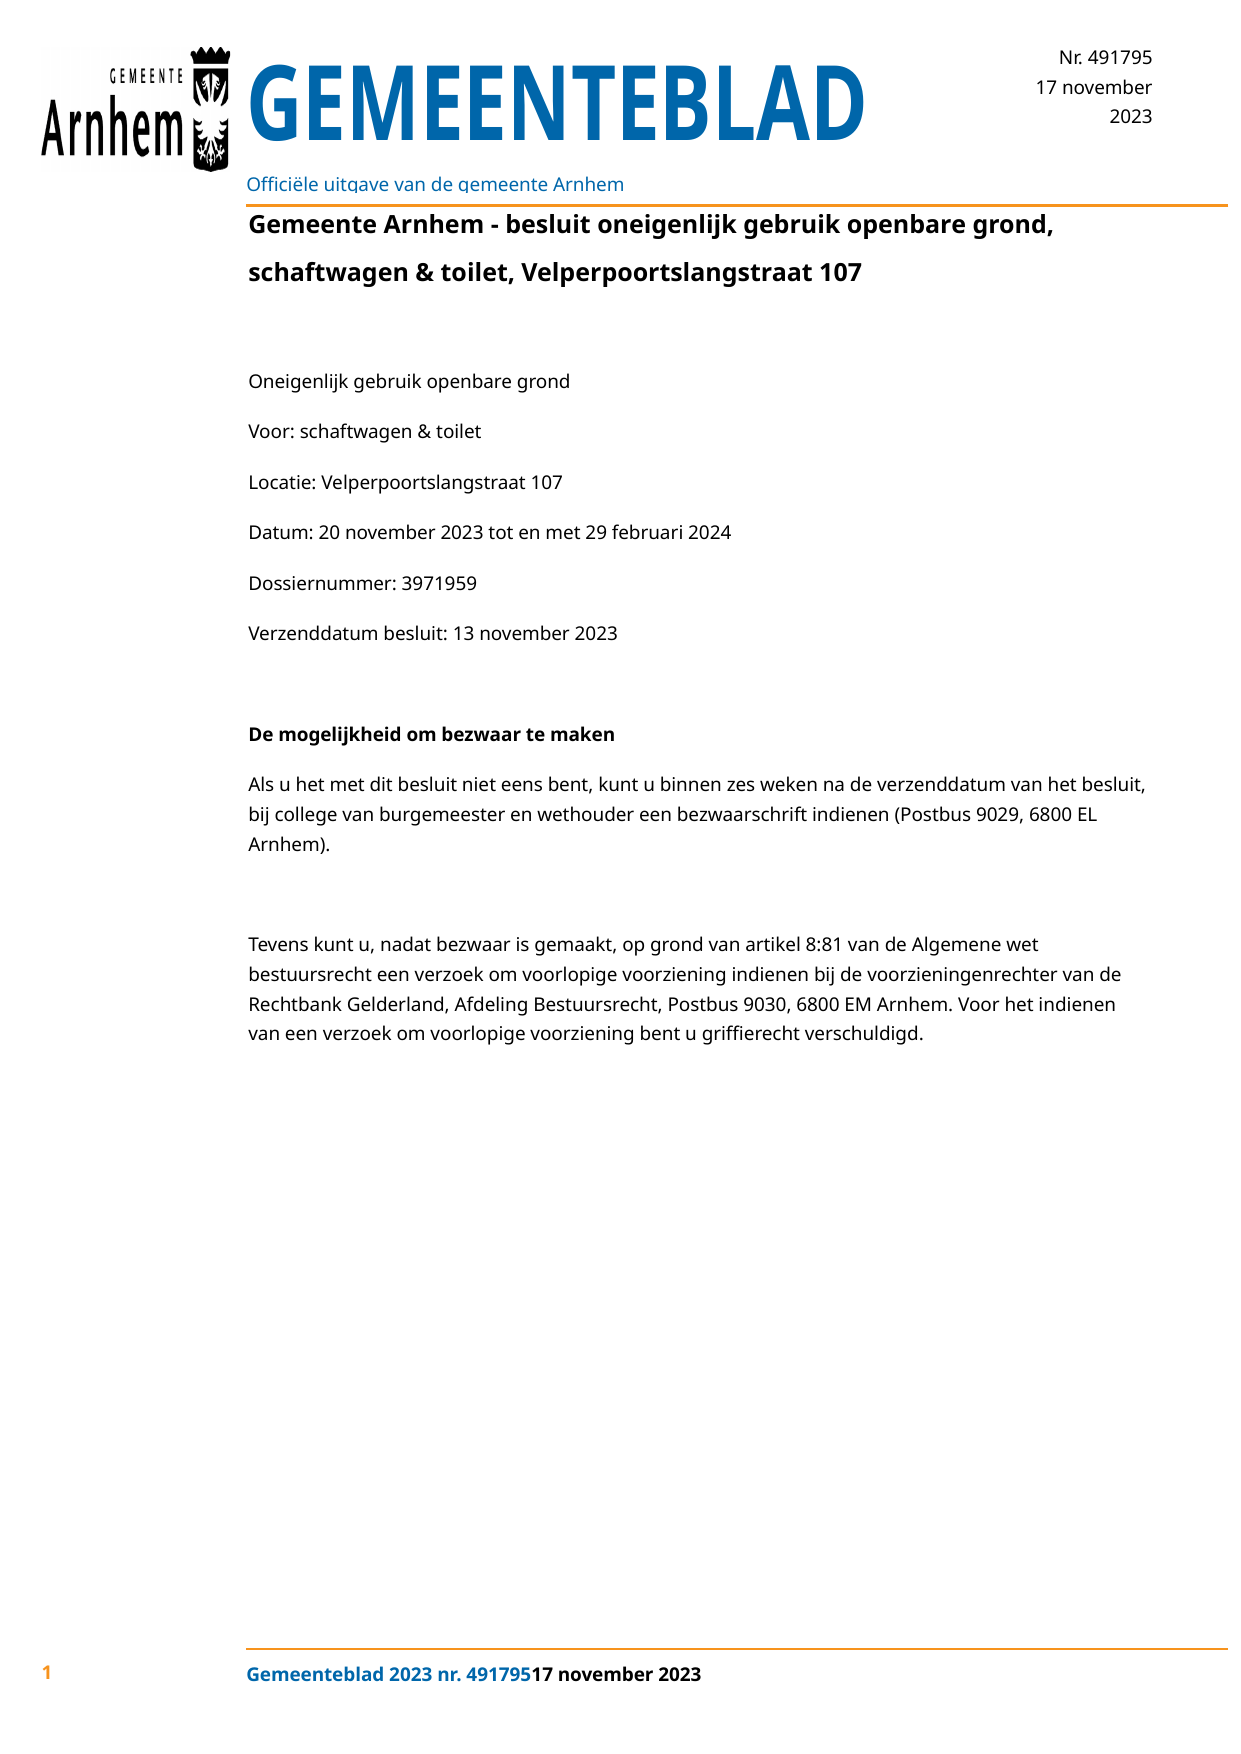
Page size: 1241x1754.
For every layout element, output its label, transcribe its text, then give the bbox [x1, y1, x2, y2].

text Gemeente Arnhem - besluit oneigenlijk gebruik openbare grond, schaftwagen & toilet, Velperpoortslangstraat 107 [248, 207, 1152, 288]
picture [41, 47, 231, 172]
text Dossiernummer: 3971959 [248, 570, 1152, 596]
text Voor: schaftwagen & toilet [248, 419, 1152, 444]
text Verzenddatum besluit: 13 november 2023 [248, 620, 1152, 646]
text Datum: 20 november 2023 tot en met 29 februari 2024 [248, 519, 1152, 545]
text Als u het met dit besluit niet eens bent, kunt u binnen zes weken na de verzenddatum van het besluit, bij college van burgemeester en wethouder een bezwaarschrift indienen (Postbus 9029, 6800 EL Arnhem). [248, 772, 1152, 857]
text Oneigenlijk gebruik openbare grond [248, 368, 1152, 394]
text De mogelijkheid om bezwaar te maken [248, 721, 1152, 747]
text Locatie: Velperpoortslangstraat 107 [248, 469, 1152, 495]
text Tevens kunt u, nadat bezwaar is gemaakt, op grond van artikel 8:81 van de Algemene wet bestuursrecht een verzoek om voorlopige voorziening indienen bij de voorzieningenrechter van de Rechtbank Gelderland, Afdeling Bestuursrecht, Postbus 9030, 6800 EM Arnhem. Voor het indienen van een verzoek om voorlopige voorziening bent u griffierecht verschuldigd. [248, 932, 1152, 1046]
